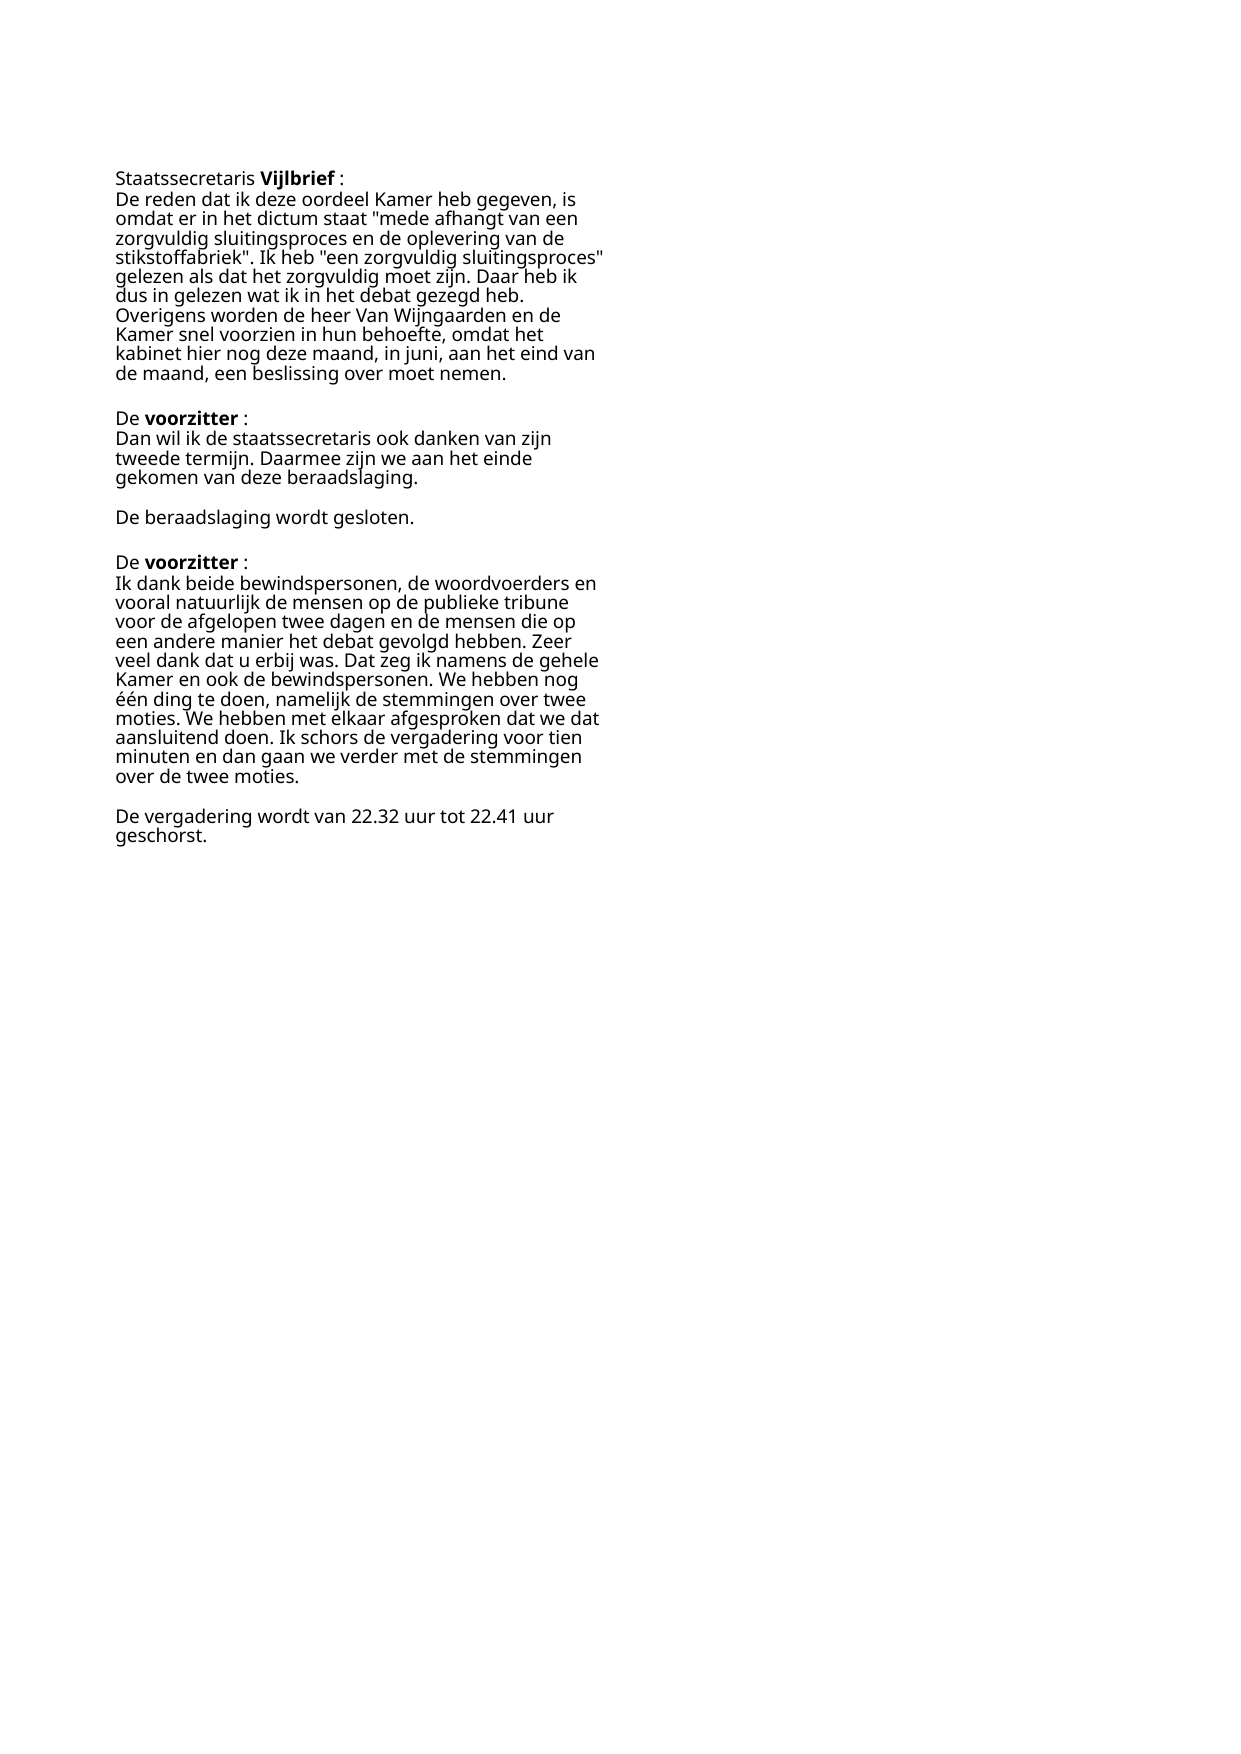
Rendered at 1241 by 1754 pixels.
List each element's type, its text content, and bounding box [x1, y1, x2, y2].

text De beraadslaging wordt gesloten. [115, 509, 605, 528]
text Ik dank beide bewindspersonen, de woordvoerders en vooral natuurlijk de mensen op de publieke tribune voor de afgelopen twee dagen en de mensen die op een andere manier het debat gevolgd hebben. Zeer veel dank dat u erbij was. Dat zeg ik namens de gehele Kamer en ook de bewindspersonen. We hebben nog één ding te doen, namelijk de stemmingen over twee moties. We hebben met elkaar afgesproken dat we dat aansluitend doen. Ik schors de vergadering voor tien minuten en dan gaan we verder met de stemmingen over de twee moties. [115, 575, 605, 787]
text Staatssecretaris Vijlbrief : [115, 165, 605, 191]
text De voorzitter : [115, 549, 605, 575]
text Dan wil ik de staatssecretaris ook danken van zijn tweede termijn. Daarmee zijn we aan het einde gekomen van deze beraadslaging. [115, 430, 605, 488]
text De vergadering wordt van 22.32 uur tot 22.41 uur geschorst. [115, 808, 605, 846]
text De reden dat ik deze oordeel Kamer heb gegeven, is omdat er in het dictum staat "mede afhangt van een zorgvuldig sluitingsproces en de oplevering van de stikstoffabriek". Ik heb "een zorgvuldig sluitingsproces" gelezen als dat het zorgvuldig moet zijn. Daar heb ik dus in gelezen wat ik in het debat gezegd heb. Overigens worden de heer Van Wijngaarden en de Kamer snel voorzien in hun behoefte, omdat het kabinet hier nog deze maand, in juni, aan het eind van de maand, een beslissing over moet nemen. [115, 191, 605, 384]
text De voorzitter : [115, 405, 605, 430]
